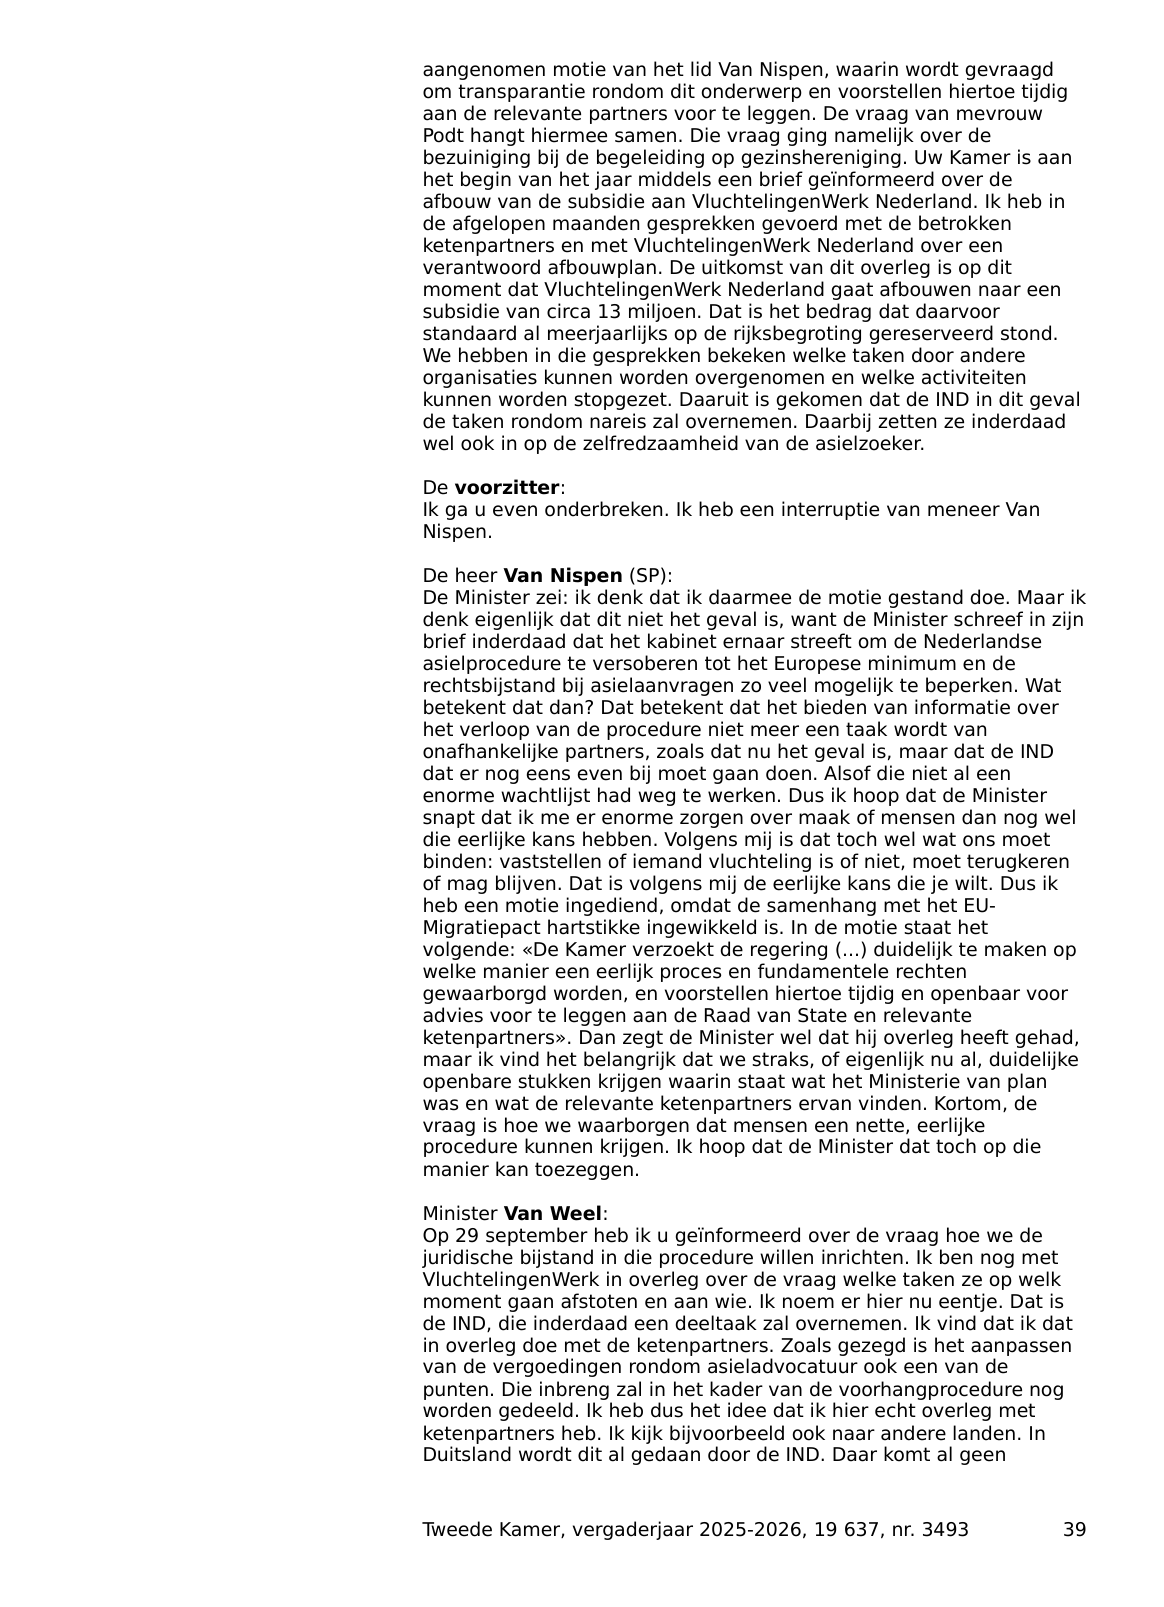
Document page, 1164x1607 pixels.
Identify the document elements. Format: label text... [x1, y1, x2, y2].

text De Minister zei: ik denk dat ik daarmee de motie gestand doe. Maar ik denk eigenlijk dat dit niet het geval is, want de Minister schreef in zijn brief inderdaad dat het kabinet ernaar streeft om de Nederlandse asielprocedure te versoberen tot het Europese minimum en de rechtsbijstand bij asielaanvragen zo veel mogelijk te beperken. Wat betekent dat dan? Dat betekent dat het bieden van informatie over het verloop van de procedure niet meer een taak wordt van onafhankelijke partners, zoals dat nu het geval is, maar dat de IND dat er nog eens even bij moet gaan doen. Alsof die niet al een enorme wachtlijst had weg te werken. Dus ik hoop dat de Minister snapt dat ik me er enorme zorgen over maak of mensen dan nog wel die eerlijke kans hebben. Volgens mij is dat toch wel wat ons moet binden: vaststellen of iemand vluchteling is of niet, moet terugkeren of mag blijven. Dat is volgens mij de eerlijke kans die je wilt. Dus ik heb een motie ingediend, omdat de samenhang met het EU-Migratiepact hartstikke ingewikkeld is. In de motie staat het volgende: «De Kamer verzoekt de regering (...) duidelijk te maken op welke manier een eerlijk proces en fundamentele rechten gewaarborgd worden, en voorstellen hiertoe tijdig en openbaar voor advies voor te leggen aan de Raad van State en relevante ketenpartners». Dan zegt de Minister wel dat hij overleg heeft gehad, maar ik vind het belangrijk dat we straks, of eigenlijk nu al, duidelijke openbare stukken krijgen waarin staat wat het Ministerie van plan was en wat de relevante ketenpartners ervan vinden. Kortom, de vraag is hoe we waarborgen dat mensen een nette, eerlijke procedure kunnen krijgen. Ik hoop dat de Minister dat toch op die manier kan toezeggen. [422, 587, 1087, 1180]
text Ik ga u even onderbreken. Ik heb een interruptie van meneer Van Nispen. [422, 499, 1087, 543]
text Op 29 september heb ik u geïnformeerd over de vraag hoe we de juridische bijstand in die procedure willen inrichten. Ik ben nog met VluchtelingenWerk in overleg over de vraag welke taken ze op welk moment gaan afstoten en aan wie. Ik noem er hier nu eentje. Dat is de IND, die inderdaad een deeltaak zal overnemen. Ik vind dat ik dat in overleg doe met de ketenpartners. Zoals gezegd is het aanpassen van de vergoedingen rondom asieladvocatuur ook een van de punten. Die inbreng zal in het kader van de voorhangprocedure nog worden gedeeld. Ik heb dus het idee dat ik hier echt overleg met ketenpartners heb. Ik kijk bijvoorbeeld ook naar andere landen. In Duitsland wordt dit al gedaan door de IND. Daar komt al geen [422, 1224, 1087, 1466]
text aangenomen motie van het lid Van Nispen, waarin wordt gevraagd om transparantie rondom dit onderwerp en voorstellen hiertoe tijdig aan de relevante partners voor te leggen. De vraag van mevrouw Podt hangt hiermee samen. Die vraag ging namelijk over de bezuiniging bij de begeleiding op gezinshereniging. Uw Kamer is aan het begin van het jaar middels een brief geïnformeerd over de afbouw van de subsidie aan VluchtelingenWerk Nederland. Ik heb in de afgelopen maanden gesprekken gevoerd met de betrokken ketenpartners en met VluchtelingenWerk Nederland over een verantwoord afbouwplan. De uitkomst van dit overleg is op dit moment dat VluchtelingenWerk Nederland gaat afbouwen naar een subsidie van circa 13 miljoen. Dat is het bedrag dat daarvoor standaard al meerjaarlijks op de rijksbegroting gereserveerd stond. We hebben in die gesprekken bekeken welke taken door andere organisaties kunnen worden overgenomen en welke activiteiten kunnen worden stopgezet. Daaruit is gekomen dat de IND in dit geval de taken rondom nareis zal overnemen. Daarbij zetten ze inderdaad wel ook in op de zelfredzaamheid van de asielzoeker. [422, 59, 1087, 455]
text Minister Van Weel: [422, 1203, 1087, 1224]
text De heer Van Nispen (SP): [422, 565, 1087, 587]
text De voorzitter: [422, 477, 1087, 499]
